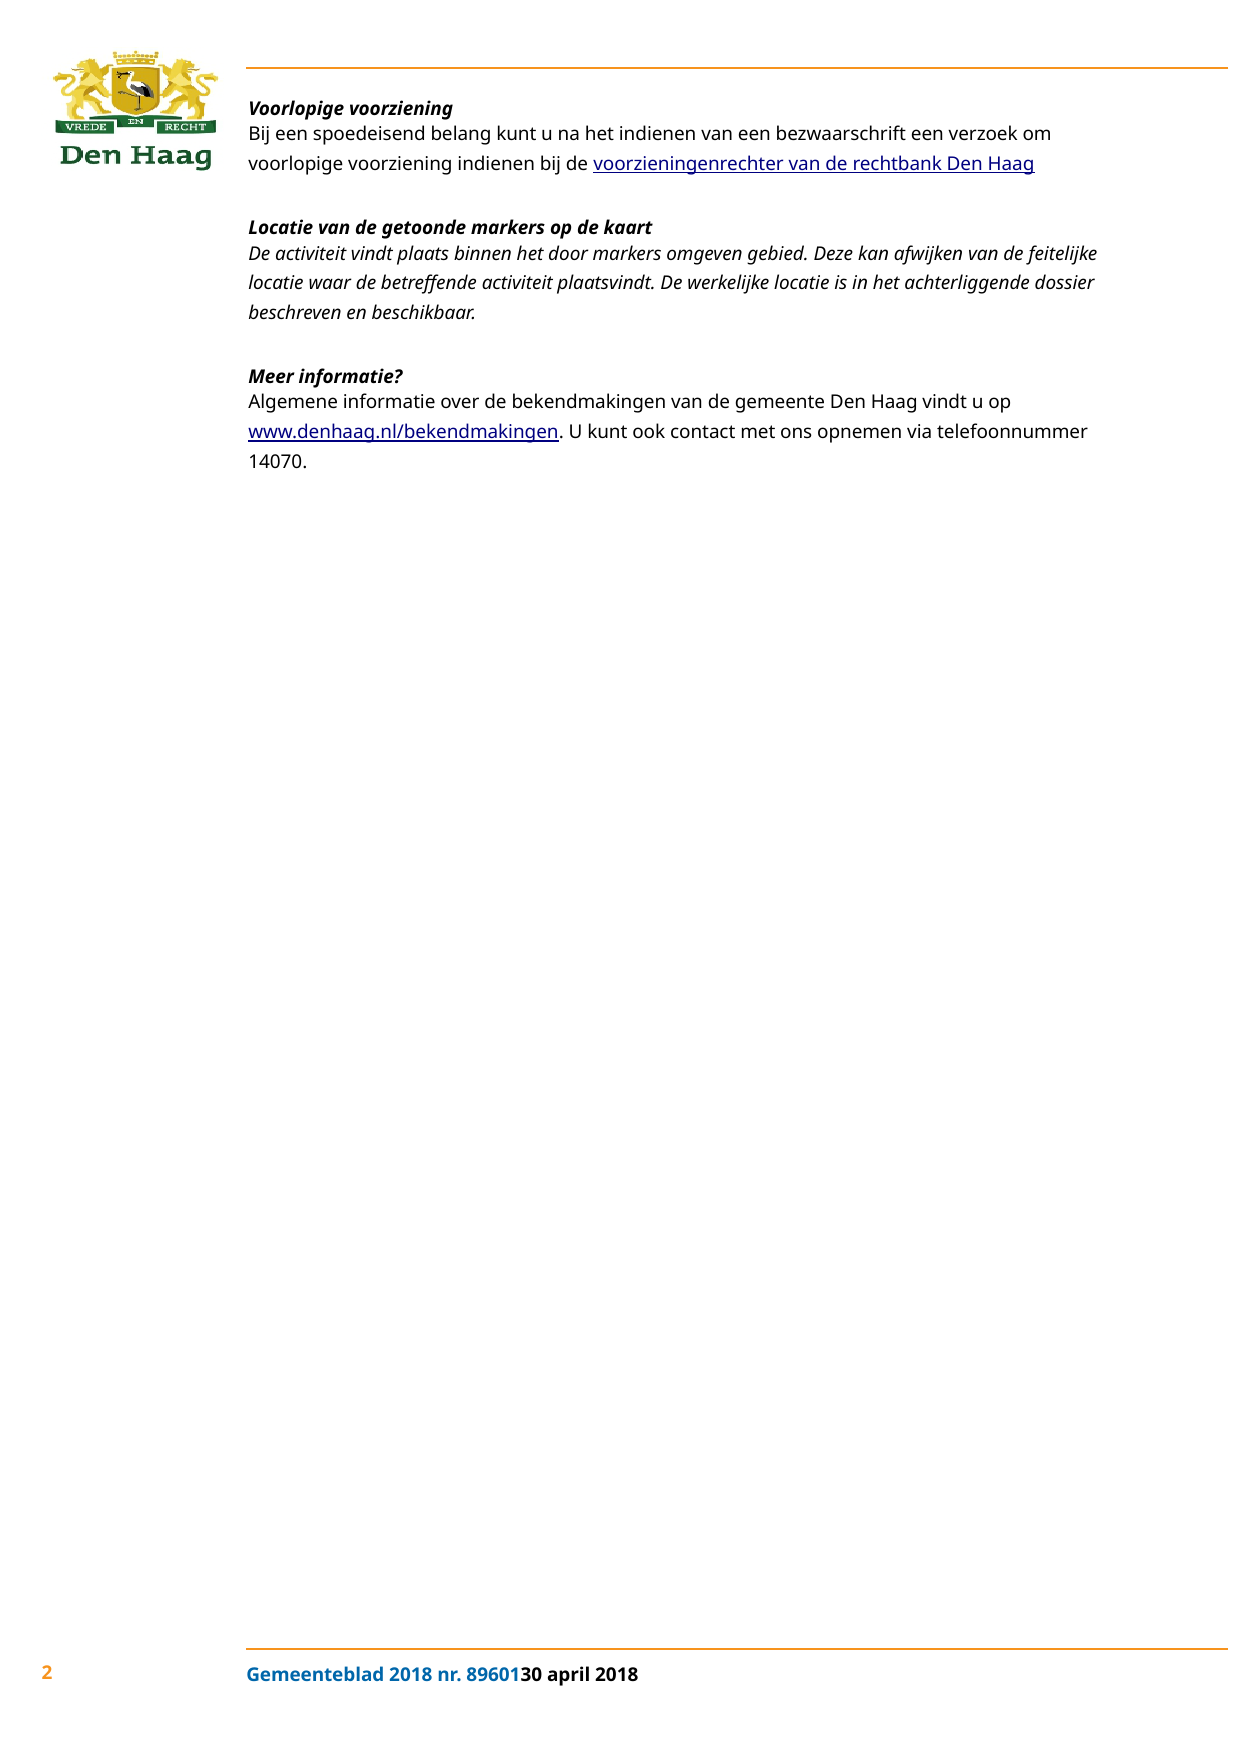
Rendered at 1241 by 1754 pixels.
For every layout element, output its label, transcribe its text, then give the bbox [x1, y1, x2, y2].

text Algemene informatie over de bekendmakingen van de gemeente Den Haag vindt u op www.denhaag.nl/bekendmakingen. U kunt ook contact met ons opnemen via telefoonnummer 14070. [248, 389, 1152, 473]
text Meer informatie? [248, 363, 1152, 389]
text Voorlopige voorziening [248, 95, 1152, 121]
text Locatie van de getoonde markers op de kaart [248, 214, 1152, 240]
text De activiteit vindt plaats binnen het door markers omgeven gebied. Deze kan afwijken van de feitelijke locatie waar de betreffende activiteit plaatsvindt. De werkelijke locatie is in het achterliggende dossier beschreven en beschikbaar. [248, 240, 1152, 325]
picture [41, 47, 231, 172]
text Bij een spoedeisend belang kunt u na het indienen van een bezwaarschrift een verzoek om voorlopige voorziening indienen bij de voorzieningenrechter van de rechtbank Den Haag [248, 121, 1152, 176]
